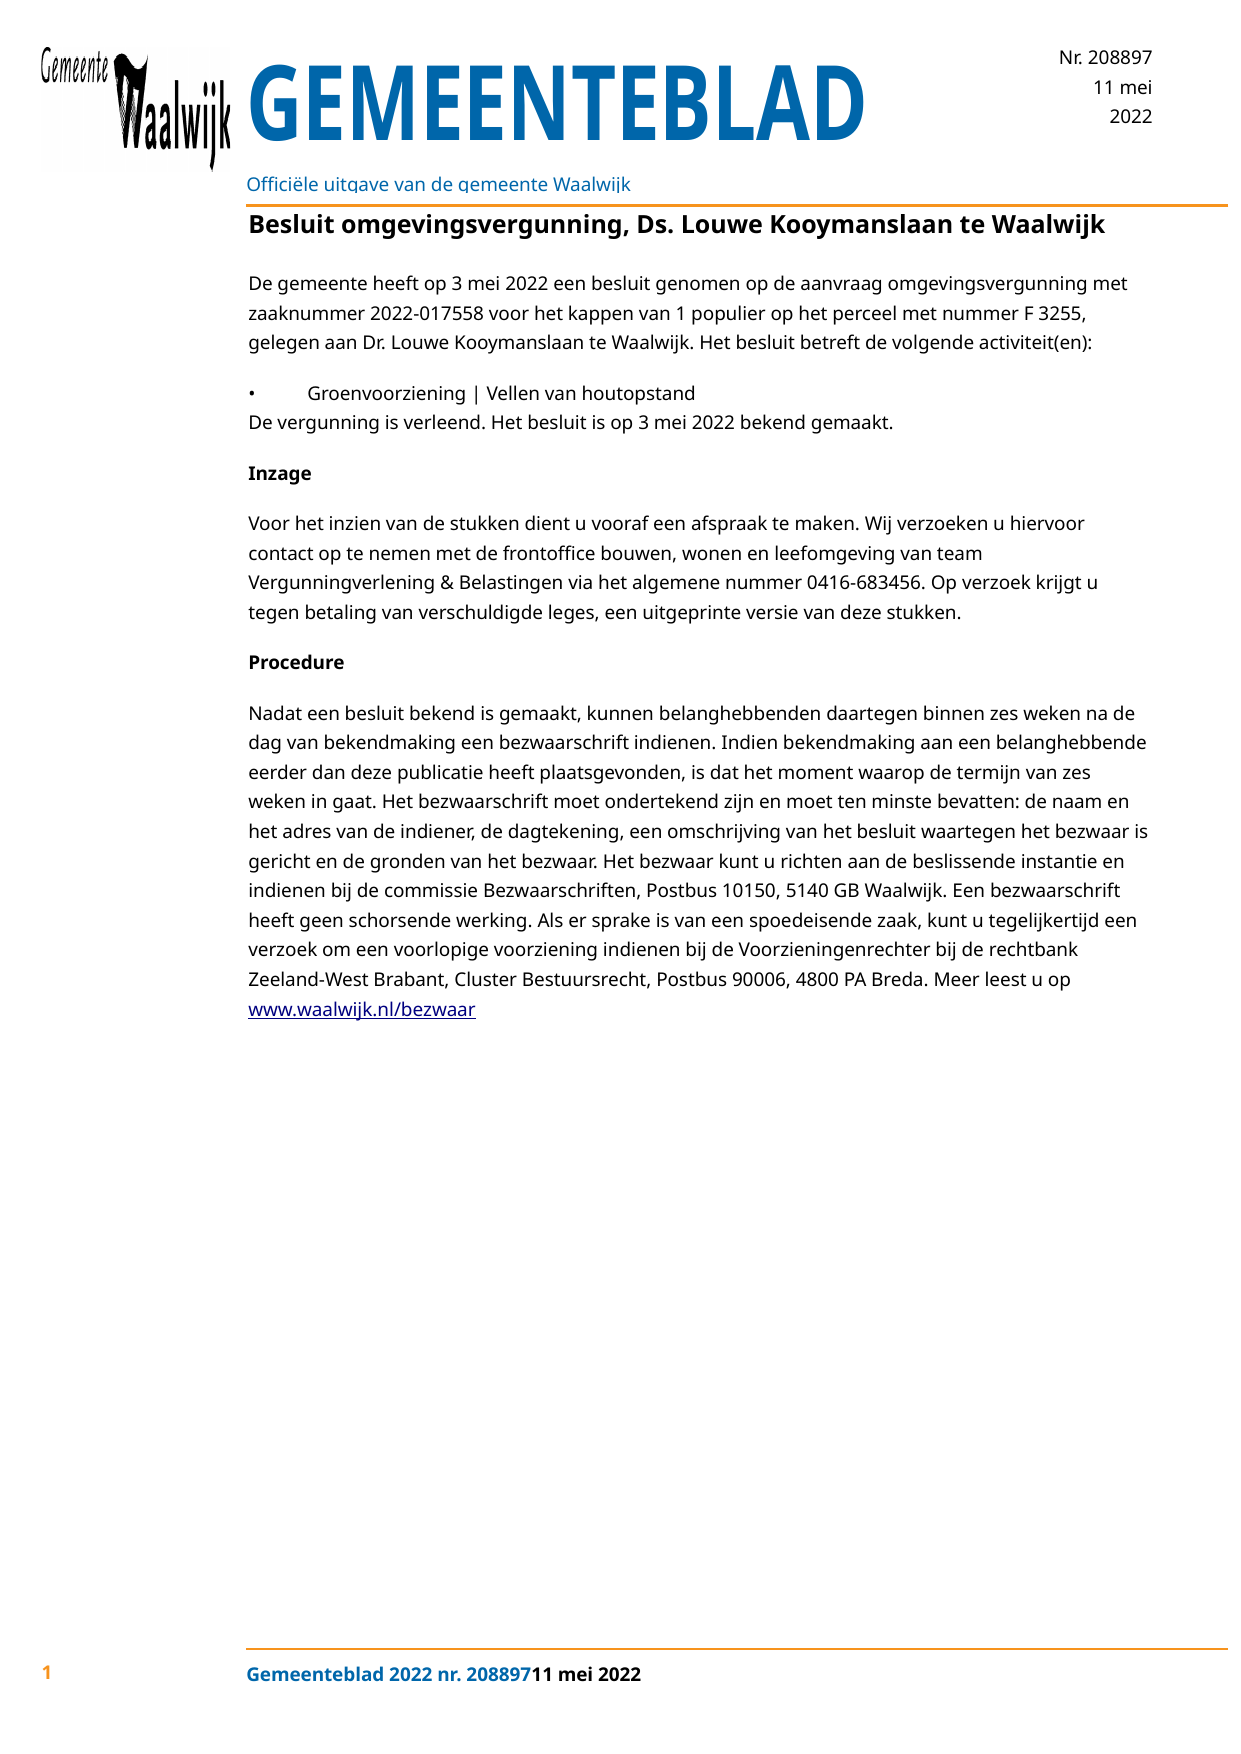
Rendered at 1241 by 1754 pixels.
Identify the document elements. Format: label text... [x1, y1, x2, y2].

text Inzage [248, 460, 1152, 486]
text Besluit omgevingsvergunning, Ds. Louwe Kooymanslaan te Waalwijk [248, 207, 1152, 241]
text De gemeente heeft op 3 mei 2022 een besluit genomen op de aanvraag omgevingsvergunning met zaaknummer 2022-017558 voor het kappen van 1 populier op het perceel met nummer F 3255, gelegen aan Dr. Louwe Kooymanslaan te Waalwijk. Het besluit betreft de volgende activiteit(en): [248, 270, 1152, 355]
text Nadat een besluit bekend is gemaakt, kunnen belanghebbenden daartegen binnen zes weken na de dag van bekendmaking een bezwaarschrift indienen. Indien bekendmaking aan een belanghebbende eerder dan deze publicatie heeft plaatsgevonden, is dat het moment waarop de termijn van zes weken in gaat. Het bezwaarschrift moet ondertekend zijn en moet ten minste bevatten: de naam en het adres van de indiener, de dagtekening, een omschrijving van het besluit waartegen het bezwaar is gericht en de gronden van het bezwaar. Het bezwaar kunt u richten aan de beslissende instantie en indienen bij de commissie Bezwaarschriften, Postbus 10150, 5140 GB Waalwijk. Een bezwaarschrift heeft geen schorsende werking. Als er sprake is van een spoedeisende zaak, kunt u tegelijkertijd een verzoek om een voorlopige voorziening indienen bij de Voorzieningenrechter bij de rechtbank Zeeland-West Brabant, Cluster Bestuursrecht, Postbus 90006, 4800 PA Breda. Meer leest u op www.waalwijk.nl/bezwaar [248, 700, 1152, 1021]
list Groenvoorziening | Vellen van houtopstand [248, 380, 1152, 406]
picture [41, 47, 231, 172]
text Procedure [248, 649, 1152, 675]
text De vergunning is verleend. Het besluit is op 3 mei 2022 bekend gemaakt. [248, 409, 1152, 435]
text Voor het inzien van de stukken dient u vooraf een afspraak te maken. Wij verzoeken u hiervoor contact op te nemen met de frontoffice bouwen, wonen en leefomgeving van team Vergunningverlening & Belastingen via het algemene nummer 0416-683456. Op verzoek krijgt u tegen betaling van verschuldigde leges, een uitgeprinte versie van deze stukken. [248, 510, 1152, 625]
